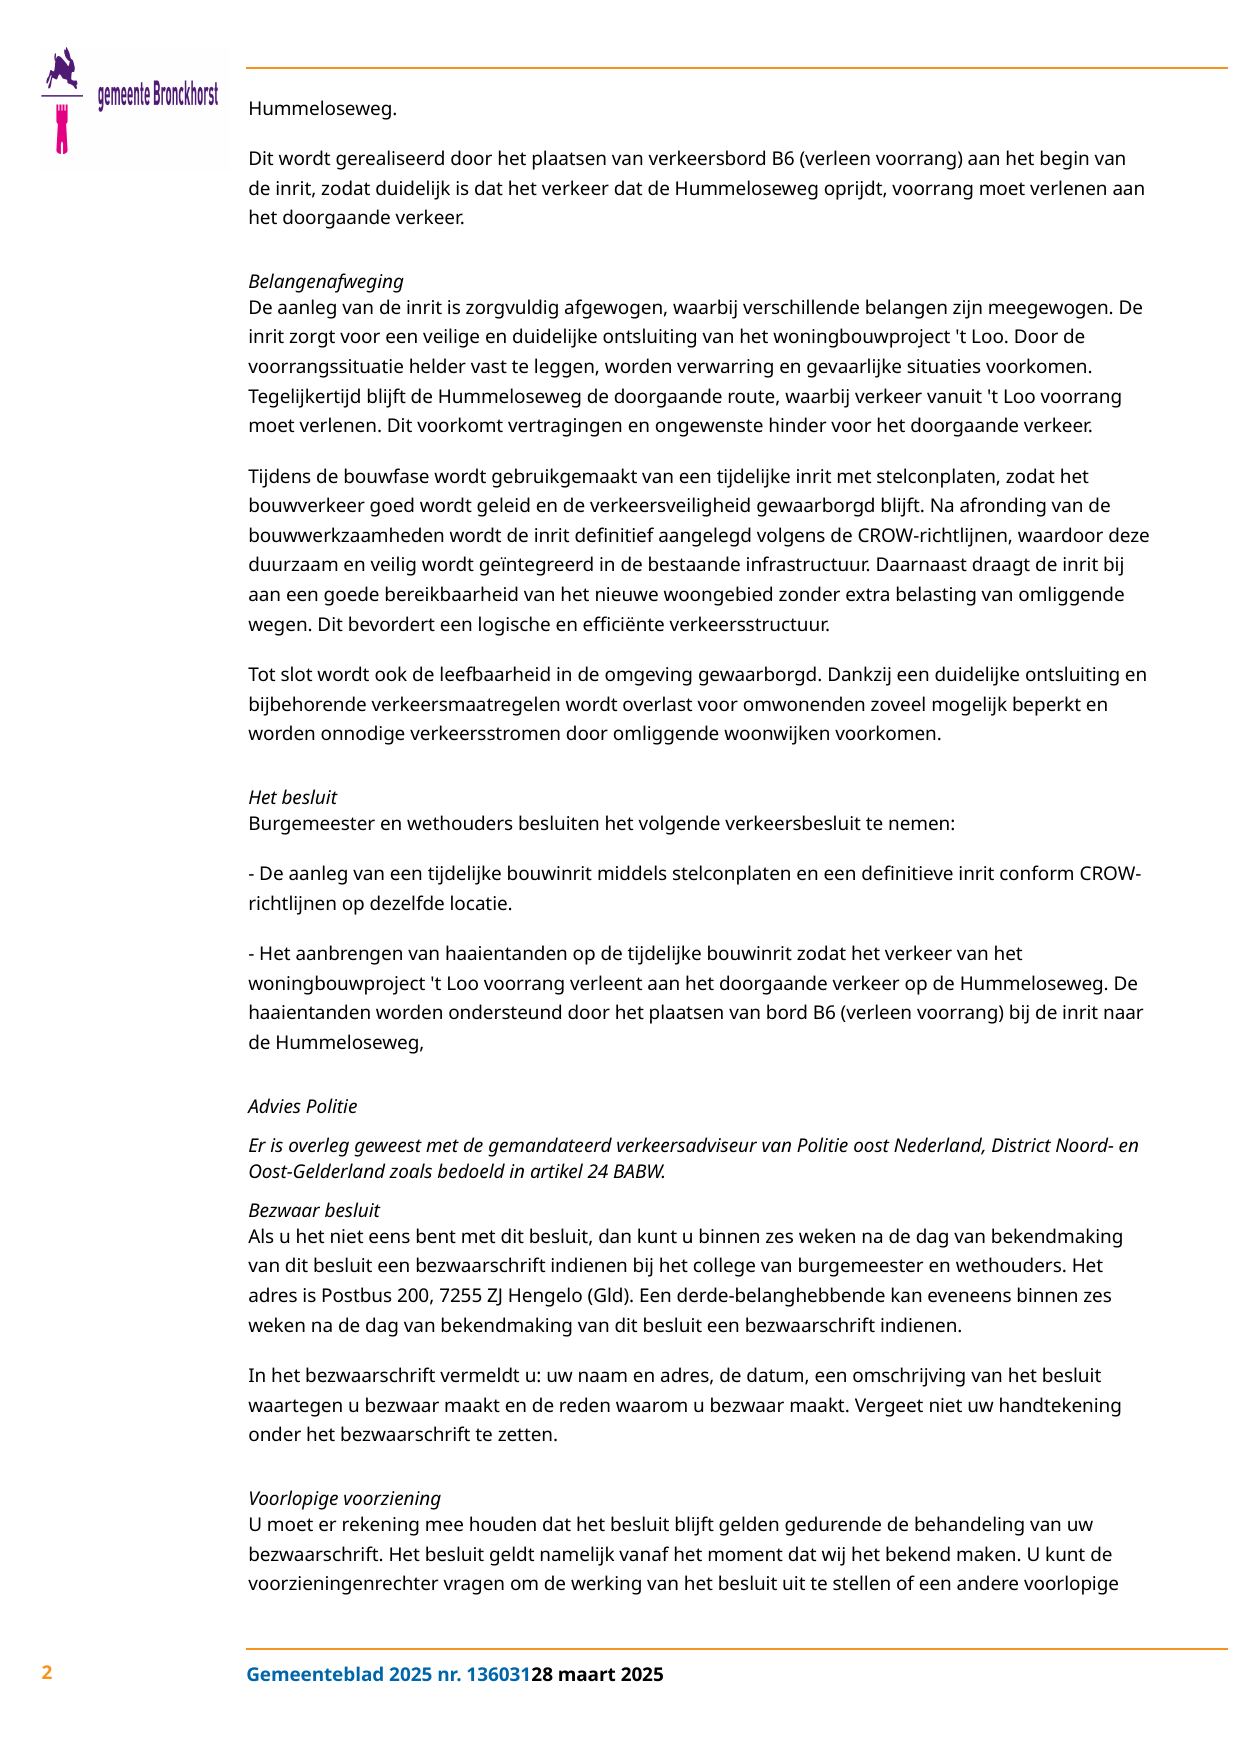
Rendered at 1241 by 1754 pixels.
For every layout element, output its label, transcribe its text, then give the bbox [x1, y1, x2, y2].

text Tot slot wordt ook de leefbaarheid in de omgeving gewaarborgd. Dankzij een duidelijke ontsluiting en bijbehorende verkeersmaatregelen wordt overlast voor omwonenden zoveel mogelijk beperkt en worden onnodige verkeersstromen door omliggende woonwijken voorkomen. [248, 661, 1152, 746]
text Als u het niet eens bent met dit besluit, dan kunt u binnen zes weken na de dag van bekendmaking van dit besluit een bezwaarschrift indienen bij het college van burgemeester en wethouders. Het adres is Postbus 200, 7255 ZJ Hengelo (Gld). Een derde-belanghebbende kan eveneens binnen zes weken na de dag van bekendmaking van dit besluit een bezwaarschrift indienen. [248, 1223, 1152, 1338]
text Bezwaar besluit [248, 1197, 1152, 1223]
text Dit wordt gerealiseerd door het plaatsen van verkeersbord B6 (verleen voorrang) aan het begin van de inrit, zodat duidelijk is dat het verkeer dat de Hummeloseweg oprijdt, voorrang moet verlenen aan het doorgaande verkeer. [248, 145, 1152, 230]
text In het bezwaarschrift vermeldt u: uw naam en adres, de datum, een omschrijving van het besluit waartegen u bezwaar maakt en de reden waarom u bezwaar maakt. Vergeet niet uw handtekening onder het bezwaarschrift te zetten. [248, 1362, 1152, 1447]
text Het besluit [248, 784, 1152, 810]
picture [41, 47, 231, 172]
text Belangenafweging [248, 268, 1152, 294]
text Er is overleg geweest met de gemandateerd verkeersadviseur van Politie oost Nederland, District Noord- en Oost-Gelderland zoals bedoeld in artikel 24 BABW. [248, 1132, 1152, 1184]
text Hummeloseweg. [248, 95, 1152, 121]
text - De aanleg van een tijdelijke bouwinrit middels stelconplaten en een definitieve inrit conform CROW-richtlijnen op dezelfde locatie. [248, 860, 1152, 916]
text De aanleg van de inrit is zorgvuldig afgewogen, waarbij verschillende belangen zijn meegewogen. De inrit zorgt voor een veilige en duidelijke ontsluiting van het woningbouwproject 't Loo. Door de voorrangssituatie helder vast te leggen, worden verwarring en gevaarlijke situaties voorkomen. Tegelijkertijd blijft de Hummeloseweg de doorgaande route, waarbij verkeer vanuit 't Loo voorrang moet verlenen. Dit voorkomt vertragingen en ongewenste hinder voor het doorgaande verkeer. [248, 294, 1152, 438]
text - Het aanbrengen van haaientanden op de tijdelijke bouwinrit zodat het verkeer van het woningbouwproject 't Loo voorrang verleent aan het doorgaande verkeer op de Hummeloseweg. De haaientanden worden ondersteund door het plaatsen van bord B6 (verleen voorrang) bij de inrit naar de Hummeloseweg, [248, 940, 1152, 1055]
text Advies Politie [248, 1093, 1152, 1119]
text U moet er rekening mee houden dat het besluit blijft gelden gedurende de behandeling van uw bezwaarschrift. Het besluit geldt namelijk vanaf het moment dat wij het bekend maken. U kunt de voorzieningenrechter vragen om de werking van het besluit uit te stellen of een andere voorlopige [248, 1511, 1152, 1596]
text Tijdens de bouwfase wordt gebruikgemaakt van een tijdelijke inrit met stelconplaten, zodat het bouwverkeer goed wordt geleid en de verkeersveiligheid gewaarborgd blijft. Na afronding van de bouwwerkzaamheden wordt de inrit definitief aangelegd volgens de CROW-richtlijnen, waardoor deze duurzaam en veilig wordt geïntegreerd in de bestaande infrastructuur. Daarnaast draagt de inrit bij aan een goede bereikbaarheid van het nieuwe woongebied zonder extra belasting van omliggende wegen. Dit bevordert een logische en efficiënte verkeersstructuur. [248, 463, 1152, 636]
text Voorlopige voorziening [248, 1485, 1152, 1511]
text Burgemeester en wethouders besluiten het volgende verkeersbesluit te nemen: [248, 810, 1152, 836]
